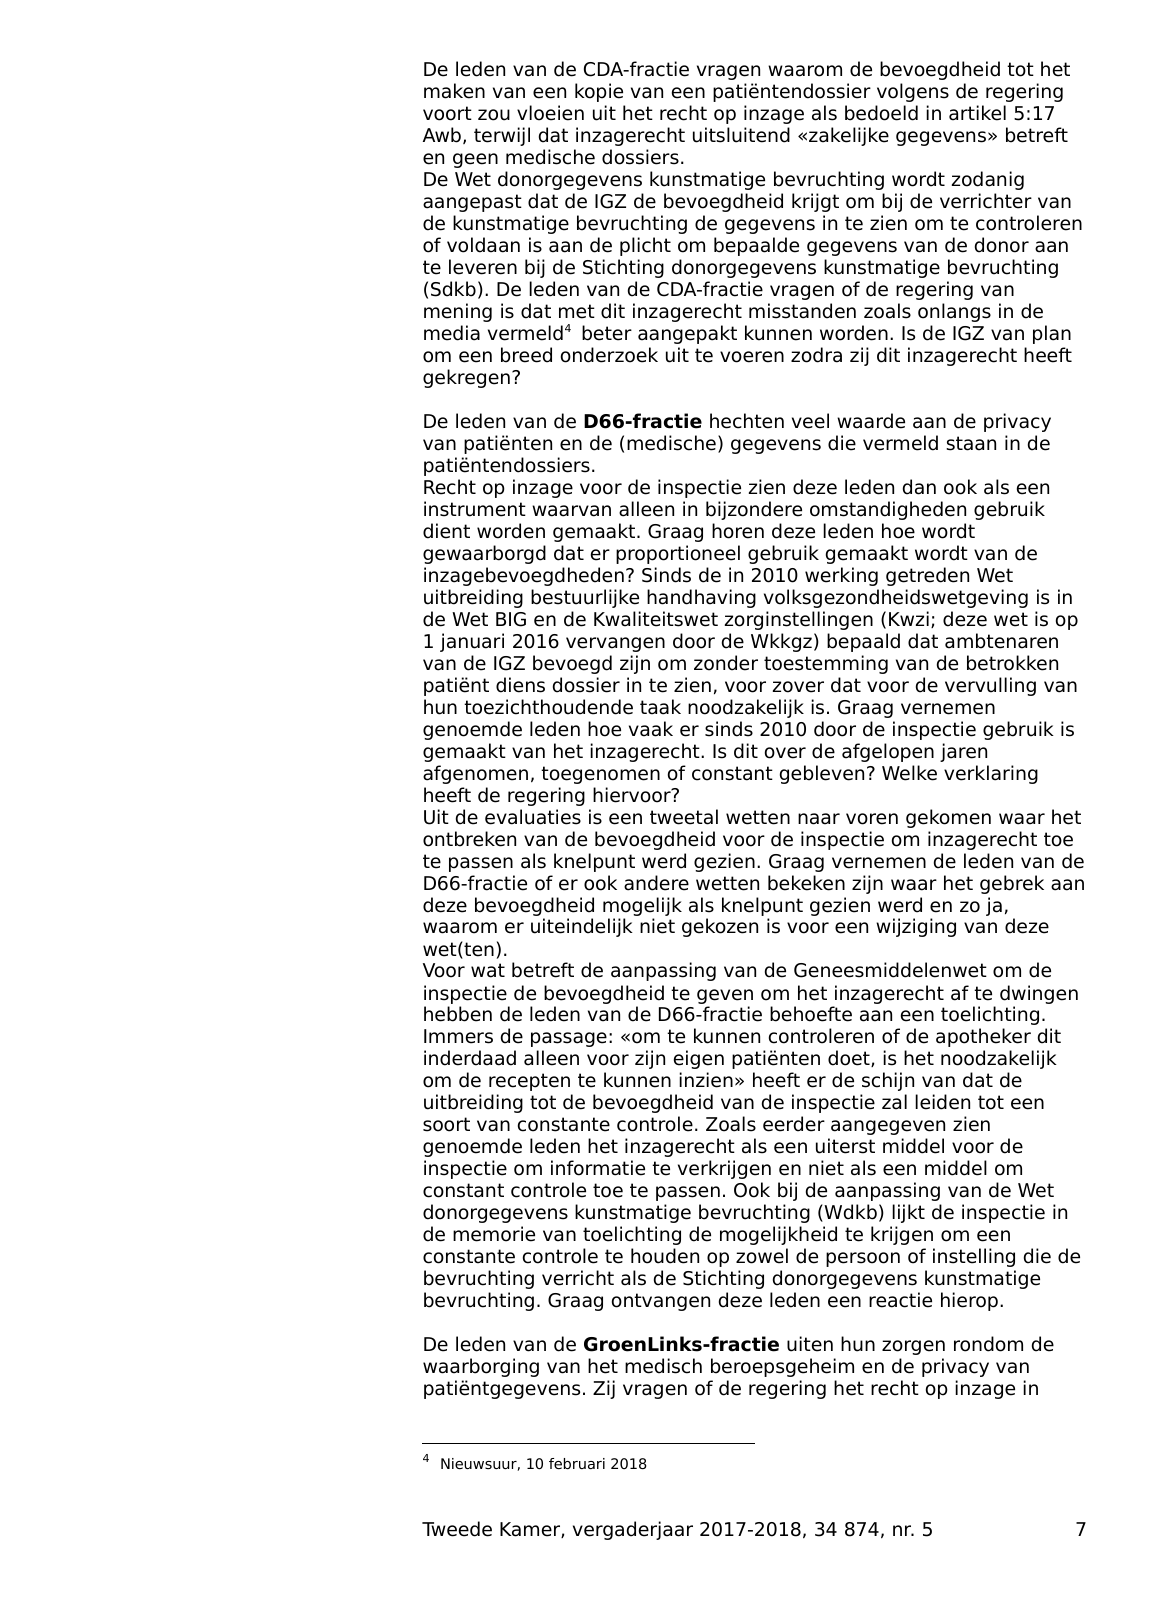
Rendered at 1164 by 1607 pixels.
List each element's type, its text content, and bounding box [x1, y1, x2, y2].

text Voor wat betreft de aanpassing van de Geneesmiddelenwet om de inspectie de bevoegdheid te geven om het inzagerecht af te dwingen hebben de leden van de D66-fractie behoefte aan een toelichting. Immers de passage: «om te kunnen controleren of de apotheker dit inderdaad alleen voor zijn eigen patiënten doet, is het noodzakelijk om de recepten te kunnen inzien» heeft er de schijn van dat de uitbreiding tot de bevoegdheid van de inspectie zal leiden tot een soort van constante controle. Zoals eerder aangegeven zien genoemde leden het inzagerecht als een uiterst middel voor de inspectie om informatie te verkrijgen en niet als een middel om constant controle toe te passen. Ook bij de aanpassing van de Wet donorgegevens kunstmatige bevruchting (Wdkb) lijkt de inspectie in de memorie van toelichting de mogelijkheid te krijgen om een constante controle te houden op zowel de persoon of instelling die de bevruchting verricht als de Stichting donorgegevens kunstmatige bevruchting. Graag ontvangen deze leden een reactie hierop. [422, 960, 1087, 1312]
text De leden van de CDA-fractie vragen waarom de bevoegdheid tot het maken van een kopie van een patiëntendossier volgens de regering voort zou vloeien uit het recht op inzage als bedoeld in artikel 5:17 Awb, terwijl dat inzagerecht uitsluitend «zakelijke gegevens» betreft en geen medische dossiers. [422, 59, 1087, 169]
text De leden van de GroenLinks-fractie uiten hun zorgen rondom de waarborging van het medisch beroepsgeheim en de privacy van patiëntgegevens. Zij vragen of de regering het recht op inzage in [422, 1334, 1087, 1400]
text De Wet donorgegevens kunstmatige bevruchting wordt zodanig aangepast dat de IGZ de bevoegdheid krijgt om bij de verrichter van de kunstmatige bevruchting de gegevens in te zien om te controleren of voldaan is aan de plicht om bepaalde gegevens van de donor aan te leveren bij de Stichting donorgegevens kunstmatige bevruchting (Sdkb). De leden van de CDA-fractie vragen of de regering van mening is dat met dit inzagerecht misstanden zoals onlangs in de media vermeld beter aangepakt kunnen worden. Is de IGZ van plan om een breed onderzoek uit te voeren zodra zij dit inzagerecht heeft gekregen? [422, 169, 1087, 389]
text Uit de evaluaties is een tweetal wetten naar voren gekomen waar het ontbreken van de bevoegdheid voor de inspectie om inzagerecht toe te passen als knelpunt werd gezien. Graag vernemen de leden van de D66-fractie of er ook andere wetten bekeken zijn waar het gebrek aan deze bevoegdheid mogelijk als knelpunt gezien werd en zo ja, waarom er uiteindelijk niet gekozen is voor een wijziging van deze wet(ten). [422, 807, 1087, 960]
text De leden van de D66-fractie hechten veel waarde aan de privacy van patiënten en de (medische) gegevens die vermeld staan in de patiëntendossiers. [422, 411, 1087, 477]
text Nieuwsuur, 10 februari 2018 [422, 1452, 1087, 1474]
text Recht op inzage voor de inspectie zien deze leden dan ook als een instrument waarvan alleen in bijzondere omstandigheden gebruik dient worden gemaakt. Graag horen deze leden hoe wordt gewaarborgd dat er proportioneel gebruik gemaakt wordt van de inzagebevoegdheden? Sinds de in 2010 werking getreden Wet uitbreiding bestuurlijke handhaving volksgezondheidswetgeving is in de Wet BIG en de Kwaliteitswet zorginstellingen (Kwzi; deze wet is op 1 januari 2016 vervangen door de Wkkgz) bepaald dat ambtenaren van de IGZ bevoegd zijn om zonder toestemming van de betrokken patiënt diens dossier in te zien, voor zover dat voor de vervulling van hun toezichthoudende taak noodzakelijk is. Graag vernemen genoemde leden hoe vaak er sinds 2010 door de inspectie gebruik is gemaakt van het inzagerecht. Is dit over de afgelopen jaren afgenomen, toegenomen of constant gebleven? Welke verklaring heeft de regering hiervoor? [422, 477, 1087, 807]
